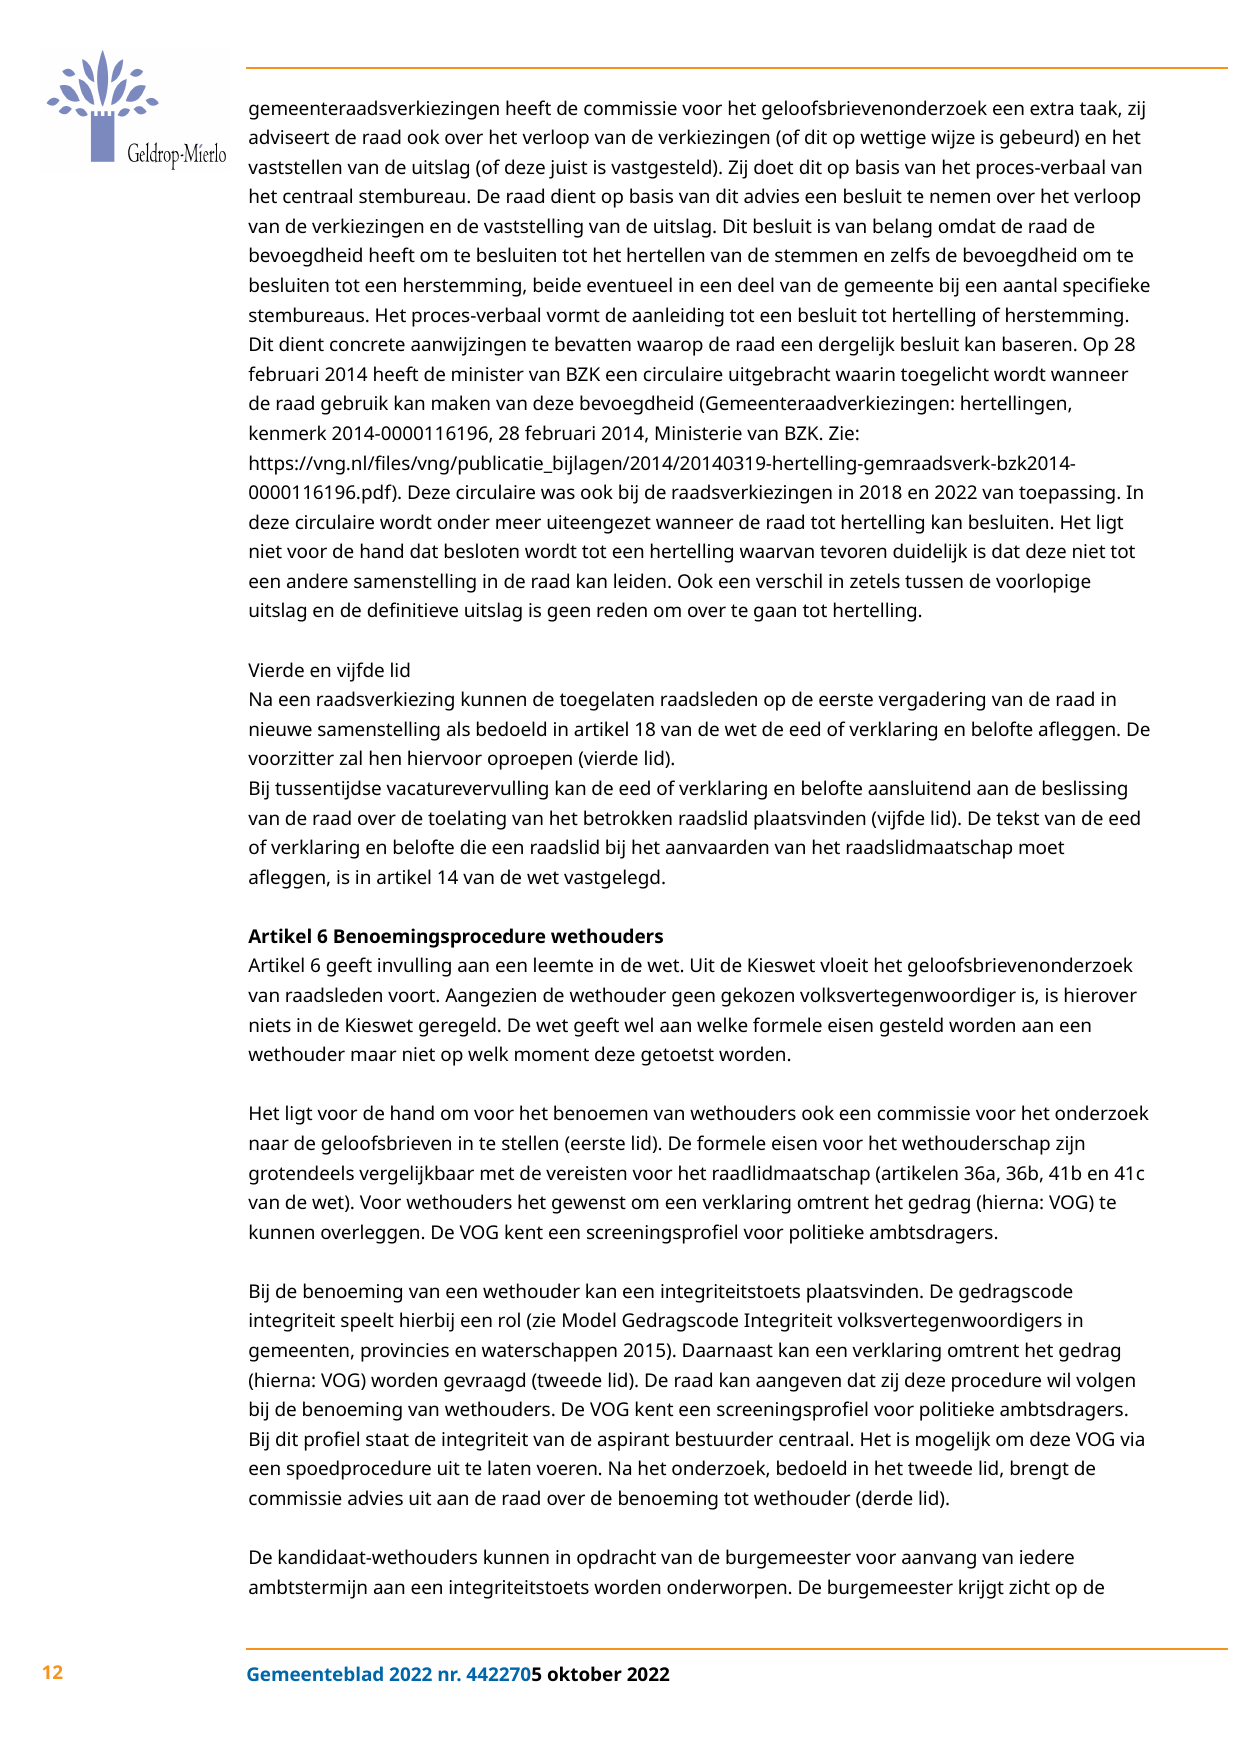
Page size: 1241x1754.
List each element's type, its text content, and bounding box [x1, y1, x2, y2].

text Het ligt voor de hand om voor het benoemen van wethouders ook een commissie voor het onderzoek naar de geloofsbrieven in te stellen (eerste lid). De formele eisen voor het wethouderschap zijn grotendeels vergelijkbaar met de vereisten voor het raadlidmaatschap (artikelen 36a, 36b, 41b en 41c van de wet). Voor wethouders het gewenst om een verklaring omtrent het gedrag (hierna: VOG) te kunnen overleggen. De VOG kent een screeningsprofiel voor politieke ambtsdragers. [248, 1101, 1152, 1245]
text https://vng.nl/files/vng/publicatie_bijlagen/2014/20140319-hertelling-gemraadsverk-bzk2014-0000116196.pdf). Deze circulaire was ook bij de raadsverkiezingen in 2018 en 2022 van toepassing. In deze circulaire wordt onder meer uiteengezet wanneer de raad tot hertelling kan besluiten. Het ligt niet voor de hand dat besloten wordt tot een hertelling waarvan tevoren duidelijk is dat deze niet tot een andere samenstelling in de raad kan leiden. Ook een verschil in zetels tussen de voorlopige uitslag en de definitieve uitslag is geen reden om over te gaan tot hertelling. [248, 450, 1152, 623]
text Artikel 6 Benoemingsprocedure wethouders [248, 923, 1152, 949]
text Artikel 6 geeft invulling aan een leemte in de wet. Uit de Kieswet vloeit het geloofsbrievenonderzoek van raadsleden voort. Aangezien de wethouder geen gekozen volksvertegenwoordiger is, is hierover niets in de Kieswet geregeld. De wet geeft wel aan welke formele eisen gesteld worden aan een wethouder maar niet op welk moment deze getoetst worden. [248, 953, 1152, 1067]
text Bij tussentijdse vacaturevervulling kan de eed of verklaring en belofte aansluitend aan de beslissing van de raad over de toelating van het betrokken raadslid plaatsvinden (vijfde lid). De tekst van de eed of verklaring en belofte die een raadslid bij het aanvaarden van het raadslidmaatschap moet afleggen, is in artikel 14 van de wet vastgelegd. [248, 775, 1152, 890]
text Vierde en vijfde lid [248, 657, 1152, 683]
text gemeenteraadsverkiezingen heeft de commissie voor het geloofsbrievenonderzoek een extra taak, zij adviseert de raad ook over het verloop van de verkiezingen (of dit op wettige wijze is gebeurd) en het vaststellen van de uitslag (of deze juist is vastgesteld). Zij doet dit op basis van het proces-verbaal van het centraal stembureau. De raad dient op basis van dit advies een besluit te nemen over het verloop van de verkiezingen en de vaststelling van de uitslag. Dit besluit is van belang omdat de raad de bevoegdheid heeft om te besluiten tot het hertellen van de stemmen en zelfs de bevoegdheid om te besluiten tot een herstemming, beide eventueel in een deel van de gemeente bij een aantal specifieke stembureaus. Het proces-verbaal vormt de aanleiding tot een besluit tot hertelling of herstemming. Dit dient concrete aanwijzingen te bevatten waarop de raad een dergelijk besluit kan baseren. Op 28 februari 2014 heeft de minister van BZK een circulaire uitgebracht waarin toegelicht wordt wanneer de raad gebruik kan maken van deze bevoegdheid (Gemeenteraadverkiezingen: hertellingen, kenmerk 2014-0000116196, 28 februari 2014, Ministerie van BZK. Zie: [248, 95, 1152, 446]
text Na een raadsverkiezing kunnen de toegelaten raadsleden op de eerste vergadering van de raad in nieuwe samenstelling als bedoeld in artikel 18 van de wet de eed of verklaring en belofte afleggen. De voorzitter zal hen hiervoor oproepen (vierde lid). [248, 686, 1152, 771]
text Bij de benoeming van een wethouder kan een integriteitstoets plaatsvinden. De gedragscode integriteit speelt hierbij een rol (zie Model Gedragscode Integriteit volksvertegenwoordigers in gemeenten, provincies en waterschappen 2015). Daarnaast kan een verklaring omtrent het gedrag (hierna: VOG) worden gevraagd (tweede lid). De raad kan aangeven dat zij deze procedure wil volgen bij de benoeming van wethouders. De VOG kent een screeningsprofiel voor politieke ambtsdragers. Bij dit profiel staat de integriteit van de aspirant bestuurder centraal. Het is mogelijk om deze VOG via een spoedprocedure uit te laten voeren. Na het onderzoek, bedoeld in het tweede lid, brengt de commissie advies uit aan de raad over de benoeming tot wethouder (derde lid). [248, 1278, 1152, 1511]
text De kandidaat-wethouders kunnen in opdracht van de burgemeester voor aanvang van iedere ambtstermijn aan een integriteitstoets worden onderworpen. De burgemeester krijgt zicht op de [248, 1544, 1152, 1600]
picture [41, 47, 231, 172]
